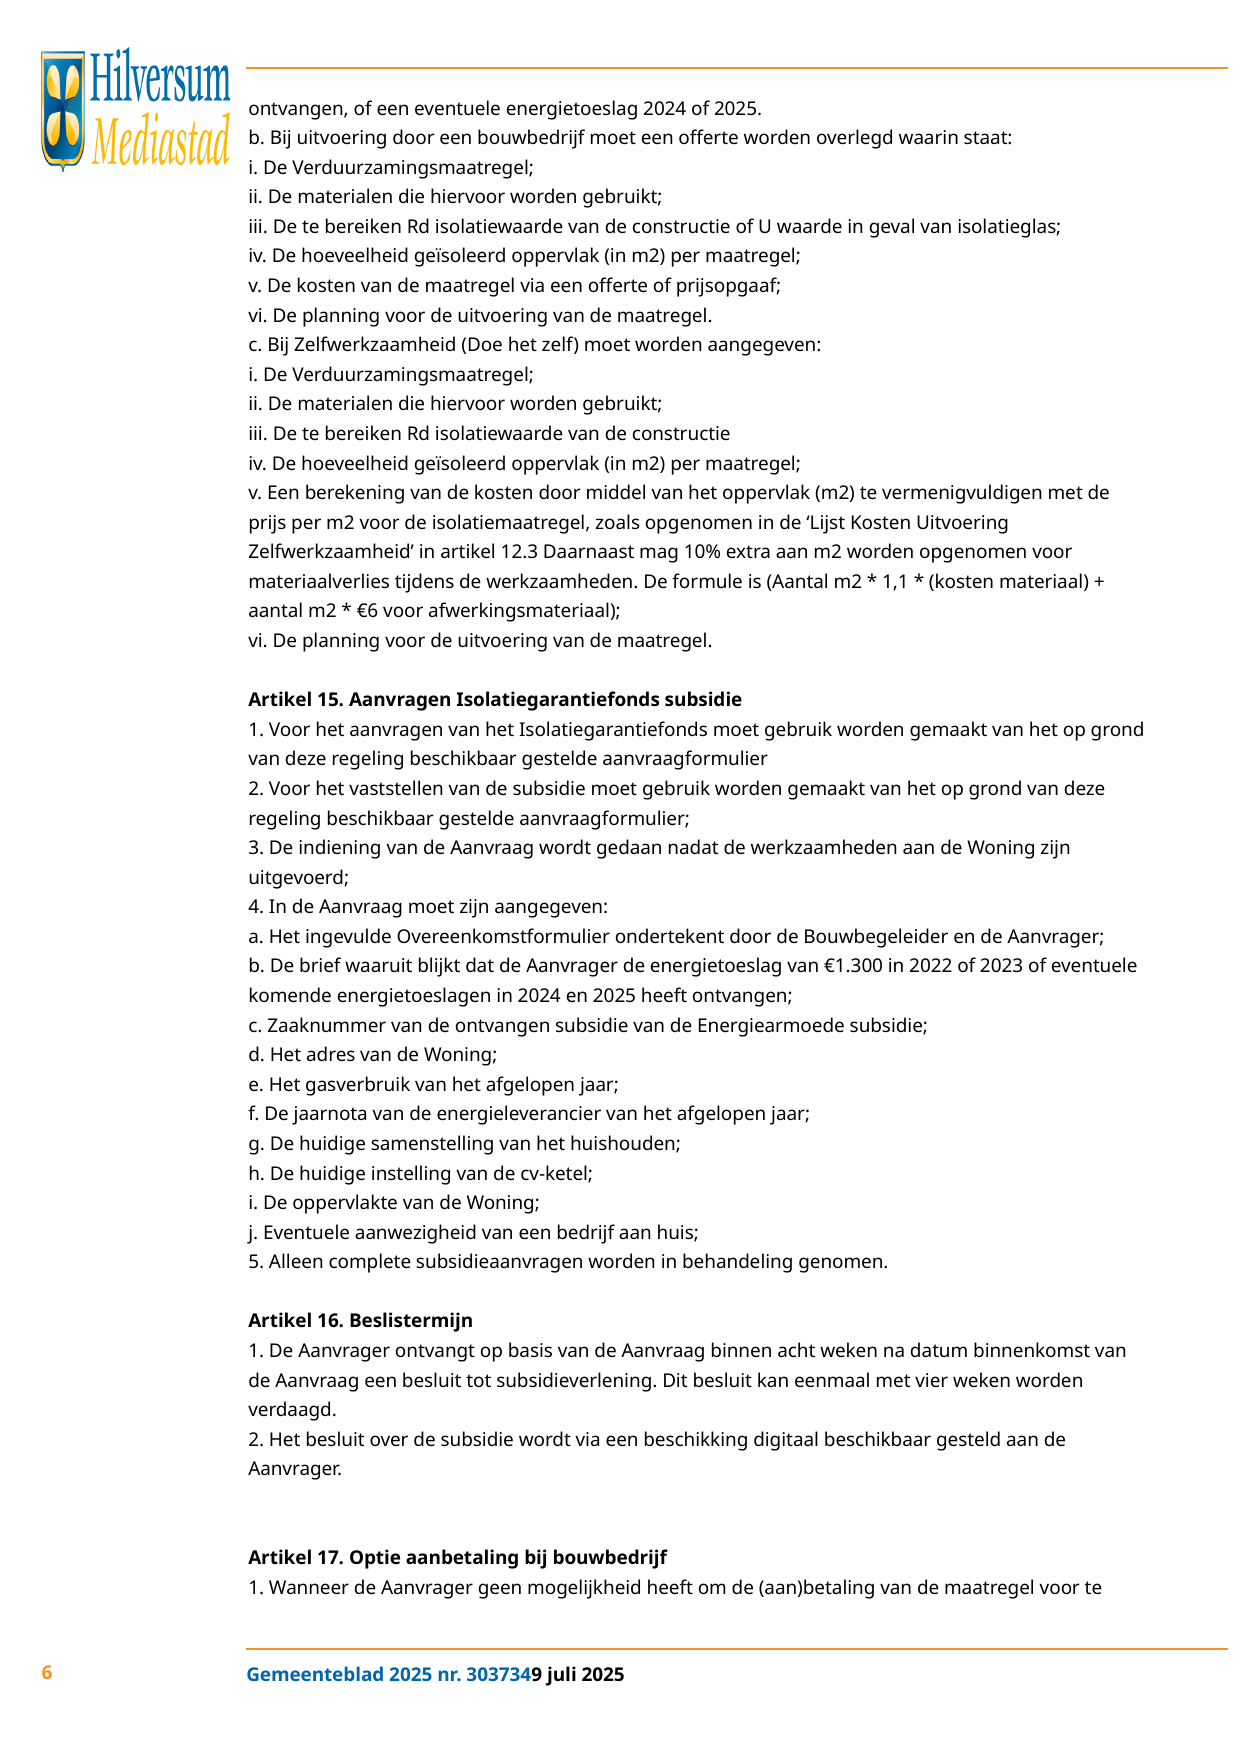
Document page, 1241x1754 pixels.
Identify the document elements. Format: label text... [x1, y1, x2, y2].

text Artikel 16. Beslistermijn [248, 1308, 1152, 1333]
text Artikel 17. Optie aanbetaling bij bouwbedrijf [248, 1544, 1152, 1570]
text vi. De planning voor de uitvoering van de maatregel. [248, 627, 1152, 653]
text ii. De materialen die hiervoor worden gebruikt; [248, 183, 1152, 209]
text v. De kosten van de maatregel via een offerte of prijsopgaaf; [248, 272, 1152, 298]
text iii. De te bereiken Rd isolatiewaarde van de constructie [248, 420, 1152, 446]
text ii. De materialen die hiervoor worden gebruikt; [248, 391, 1152, 416]
text vi. De planning voor de uitvoering van de maatregel. [248, 302, 1152, 328]
text i. De Verduurzamingsmaatregel; [248, 361, 1152, 387]
text d. Het adres van de Woning; [248, 1041, 1152, 1067]
text 5. Alleen complete subsidieaanvragen worden in behandeling genomen. [248, 1248, 1152, 1274]
text b. Bij uitvoering door een bouwbedrijf moet een offerte worden overlegd waarin staat: [248, 124, 1152, 150]
text a. Het ingevulde Overeenkomstformulier ondertekent door de Bouwbegeleider en de Aanvrager; [248, 923, 1152, 949]
text c. Bij Zelfwerkzaamheid (Doe het zelf) moet worden aangegeven: [248, 331, 1152, 357]
text i. De oppervlakte van de Woning; [248, 1189, 1152, 1215]
text iv. De hoeveelheid geïsoleerd oppervlak (in m2) per maatregel; [248, 243, 1152, 268]
text g. De huidige samenstelling van het huishouden; [248, 1130, 1152, 1156]
text h. De huidige instelling van de cv-ketel; [248, 1160, 1152, 1186]
text 2. Het besluit over de subsidie wordt via een beschikking digitaal beschikbaar gesteld aan de Aanvrager. [248, 1426, 1152, 1481]
text b. De brief waaruit blijkt dat de Aanvrager de energietoeslag van €1.300 in 2022 of 2023 of eventuele komende energietoeslagen in 2024 en 2025 heeft ontvangen; [248, 953, 1152, 1008]
text 1. Voor het aanvragen van het Isolatiegarantiefonds moet gebruik worden gemaakt van het op grond van deze regeling beschikbaar gestelde aanvraagformulier [248, 716, 1152, 771]
text 1. Wanneer de Aanvrager geen mogelijkheid heeft om de (aan)betaling van de maatregel voor te [248, 1574, 1152, 1600]
text f. De jaarnota van de energieleverancier van het afgelopen jaar; [248, 1101, 1152, 1126]
text iii. De te bereiken Rd isolatiewaarde van de constructie of U waarde in geval van isolatieglas; [248, 213, 1152, 239]
text 1. De Aanvrager ontvangt op basis van de Aanvraag binnen acht weken na datum binnenkomst van de Aanvraag een besluit tot subsidieverlening. Dit besluit kan eenmaal met vier weken worden verdaagd. [248, 1337, 1152, 1422]
text ontvangen, of een eventuele energietoeslag 2024 of 2025. [248, 95, 1152, 121]
text 2. Voor het vaststellen van de subsidie moet gebruik worden gemaakt van het op grond van deze regeling beschikbaar gestelde aanvraagformulier; [248, 775, 1152, 831]
text 4. In de Aanvraag moet zijn aangegeven: [248, 893, 1152, 919]
text Artikel 15. Aanvragen Isolatiegarantiefonds subsidie [248, 686, 1152, 712]
text e. Het gasverbruik van het afgelopen jaar; [248, 1071, 1152, 1097]
text j. Eventuele aanwezigheid van een bedrijf aan huis; [248, 1219, 1152, 1245]
text 3. De indiening van de Aanvraag wordt gedaan nadat de werkzaamheden aan de Woning zijn uitgevoerd; [248, 834, 1152, 890]
text c. Zaaknummer van de ontvangen subsidie van de Energiearmoede subsidie; [248, 1012, 1152, 1038]
text iv. De hoeveelheid geïsoleerd oppervlak (in m2) per maatregel; [248, 450, 1152, 476]
text i. De Verduurzamingsmaatregel; [248, 154, 1152, 180]
picture [41, 47, 231, 172]
text v. Een berekening van de kosten door middel van het oppervlak (m2) te vermenigvuldigen met de prijs per m2 voor de isolatiemaatregel, zoals opgenomen in de ‘Lijst Kosten Uitvoering Zelfwerkzaamheid’ in artikel 12.3 Daarnaast mag 10% extra aan m2 worden opgenomen voor materiaalverlies tijdens de werkzaamheden. De formule is (Aantal m2 * 1,1 * (kosten materiaal) + aantal m2 * €6 voor afwerkingsmateriaal); [248, 479, 1152, 623]
